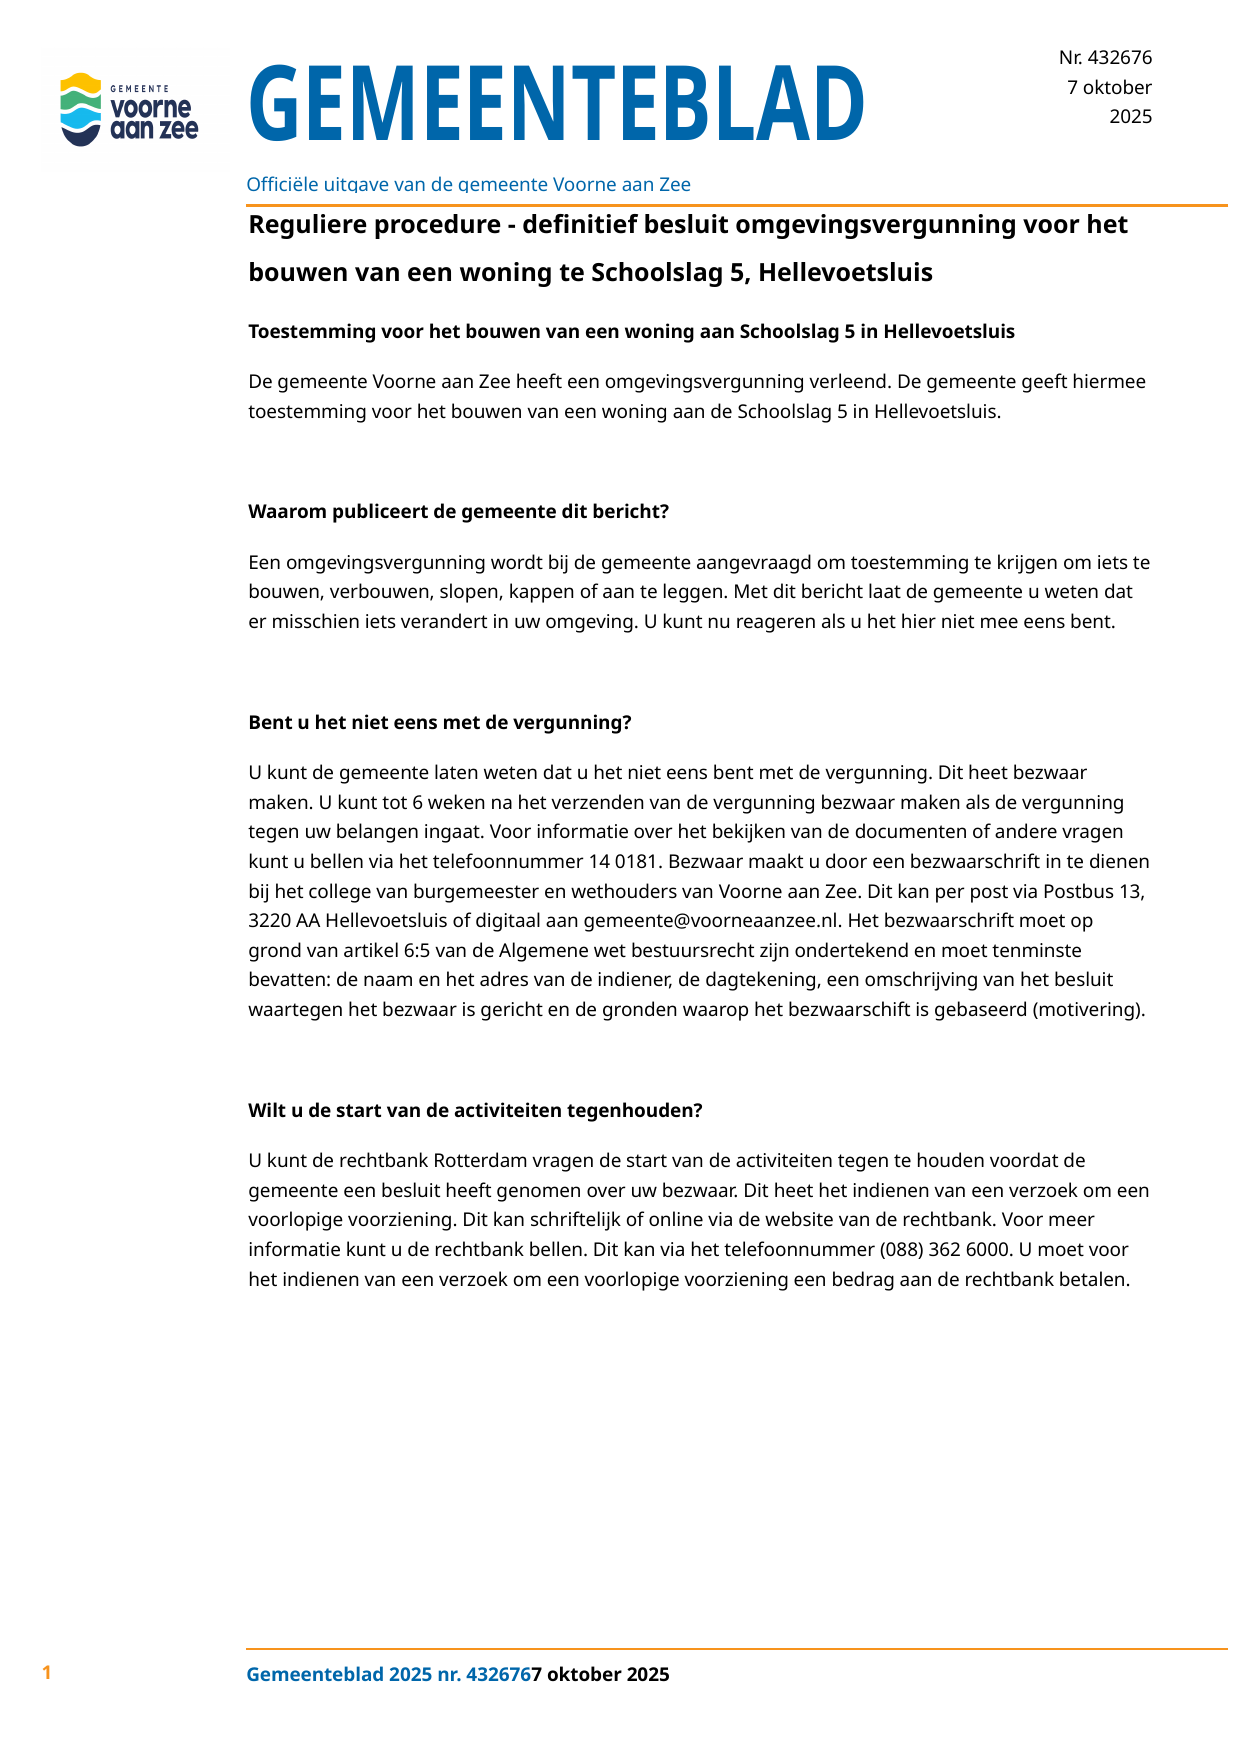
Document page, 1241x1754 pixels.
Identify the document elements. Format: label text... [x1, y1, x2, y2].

text Wilt u de start van de activiteiten tegenhouden? [248, 1097, 1152, 1123]
text Toestemming voor het bouwen van een woning aan Schoolslag 5 in Hellevoetsluis [248, 318, 1152, 344]
text U kunt de gemeente laten weten dat u het niet eens bent met de vergunning. Dit heet bezwaar maken. U kunt tot 6 weken na het verzenden van de vergunning bezwaar maken als de vergunning tegen uw belangen ingaat. Voor informatie over het bekijken van de documenten of andere vragen kunt u bellen via het telefoonnummer 14 0181. Bezwaar maakt u door een bezwaarschrift in te dienen bij het college van burgemeester en wethouders van Voorne aan Zee. Dit kan per post via Postbus 13, 3220 AA Hellevoetsluis of digitaal aan gemeente@voorneaanzee.nl. Het bezwaarschrift moet op grond van artikel 6:5 van de Algemene wet bestuursrecht zijn ondertekend en moet tenminste bevatten: de naam en het adres van de indiener, de dagtekening, een omschrijving van het besluit waartegen het bezwaar is gericht en de gronden waarop het bezwaarschift is gebaseerd (motivering). [248, 759, 1152, 1022]
text De gemeente Voorne aan Zee heeft een omgevingsvergunning verleend. De gemeente geeft hiermee toestemming voor het bouwen van een woning aan de Schoolslag 5 in Hellevoetsluis. [248, 368, 1152, 424]
text Waarom publiceert de gemeente dit bericht? [248, 499, 1152, 524]
text Bent u het niet eens met de vergunning? [248, 709, 1152, 735]
text U kunt de rechtbank Rotterdam vragen de start van de activiteiten tegen te houden voordat de gemeente een besluit heeft genomen over uw bezwaar. Dit heet het indienen van een verzoek om een voorlopige voorziening. Dit kan schriftelijk of online via de website van de rechtbank. Voor meer informatie kunt u de rechtbank bellen. Dit kan via het telefoonnummer (088) 362 6000. U moet voor het indienen van een verzoek om een voorlopige voorziening een bedrag aan de rechtbank betalen. [248, 1147, 1152, 1292]
picture [41, 47, 231, 172]
text Een omgevingsvergunning wordt bij de gemeente aangevraagd om toestemming te krijgen om iets te bouwen, verbouwen, slopen, kappen of aan te leggen. Met dit bericht laat de gemeente u weten dat er misschien iets verandert in uw omgeving. U kunt nu reageren als u het hier niet mee eens bent. [248, 549, 1152, 634]
text Reguliere procedure - definitief besluit omgevingsvergunning voor het bouwen van een woning te Schoolslag 5, Hellevoetsluis [248, 207, 1152, 288]
